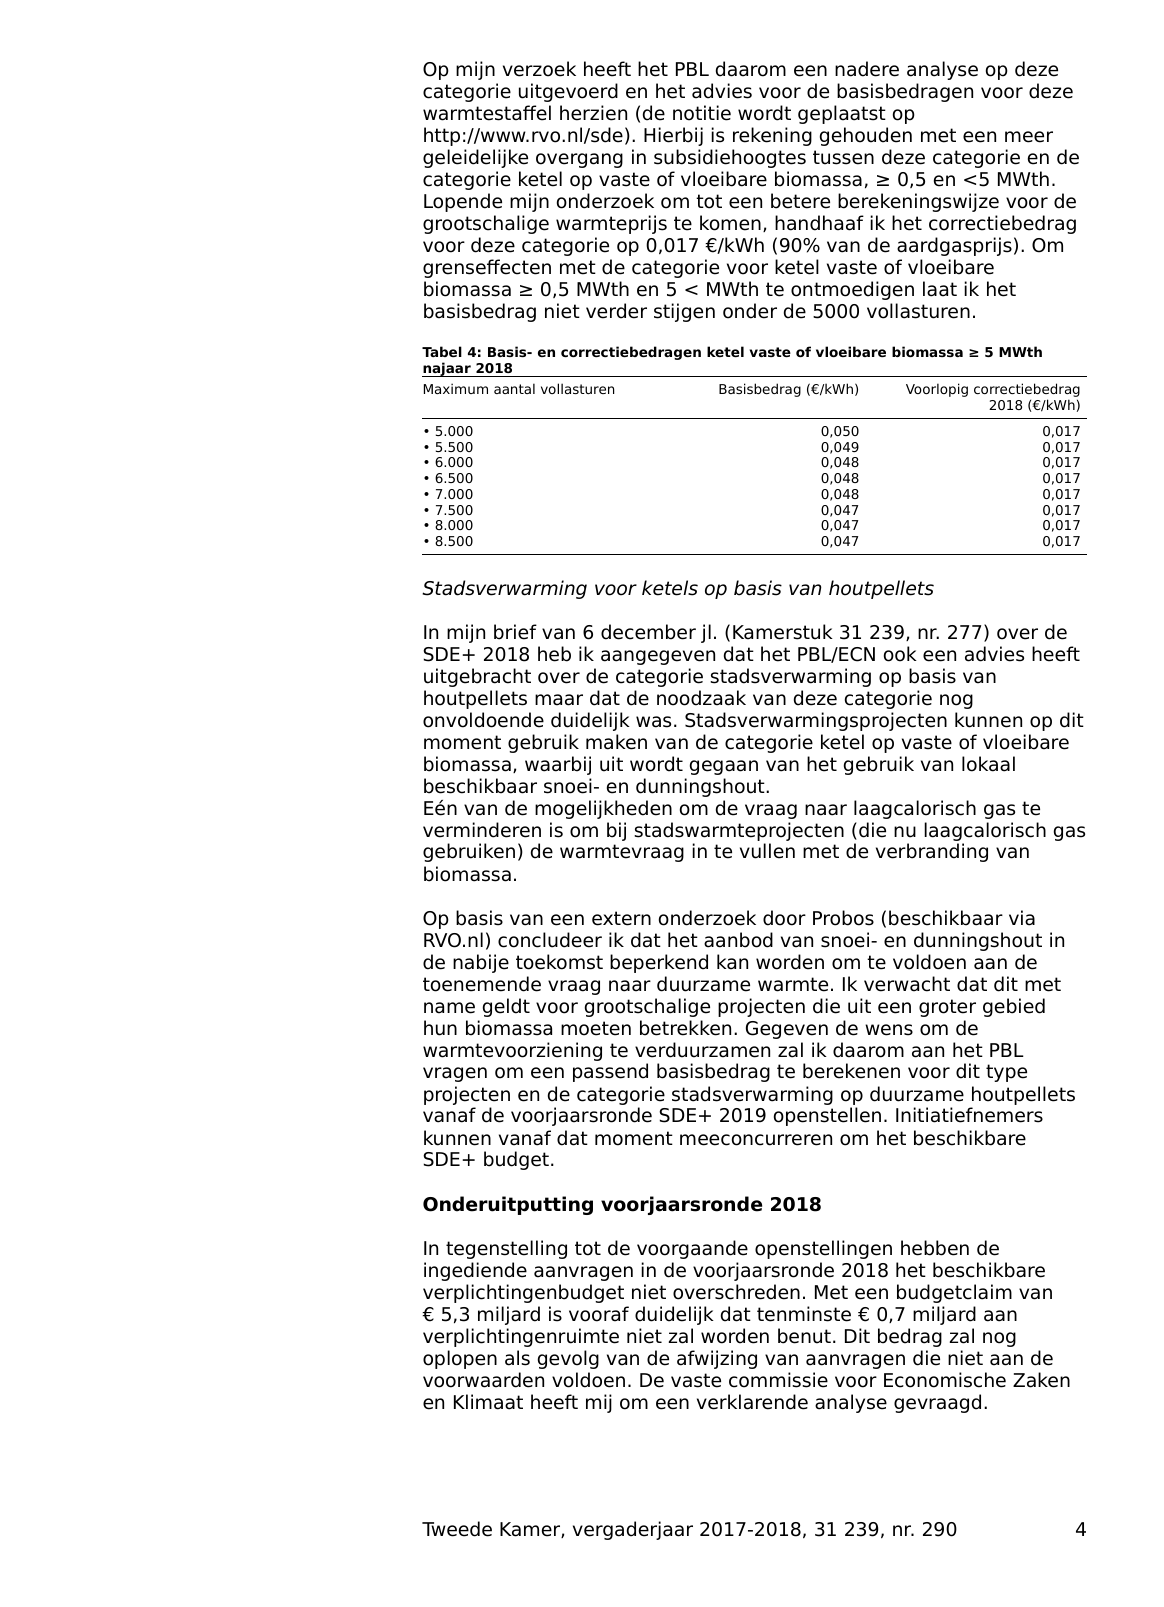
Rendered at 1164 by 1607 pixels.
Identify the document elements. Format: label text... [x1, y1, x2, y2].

table_cell • 5.000 [422, 419, 644, 439]
table_cell 0,048 [644, 487, 865, 502]
table_cell 0,049 [644, 440, 865, 455]
table_cell 0,017 [865, 440, 1087, 455]
table_cell 0,017 [865, 534, 1087, 554]
table_cell • 7.500 [422, 503, 644, 518]
text In mijn brief van 6 december jl. (Kamerstuk 31 239, nr. 277) over de SDE+ 2018 heb ik aangegeven dat het PBL/ECN ook een advies heeft uitgebracht over de categorie stadsverwarming op basis van houtpellets maar dat de noodzaak van deze categorie nog onvoldoende duidelijk was. Stadsverwarmingsprojecten kunnen op dit moment gebruik maken van de categorie ketel op vaste of vloeibare biomassa, waarbij uit wordt gegaan van het gebruik van lokaal beschikbaar snoei- en dunningshout. [422, 622, 1087, 797]
table_cell 0,017 [865, 471, 1087, 487]
table_cell • 8.000 [422, 518, 644, 534]
table_cell 0,047 [644, 503, 865, 518]
table_header Tabel 4: Basis- en correctiebedragen ketel vaste of vloeibare biomassa ≥ 5 MWth najaar 2018 [422, 345, 1087, 376]
table_cell 0,017 [865, 487, 1087, 502]
table_cell 0,017 [865, 455, 1087, 471]
table_cell Basisbedrag (€/kWh) [644, 377, 865, 418]
table_cell • 7.000 [422, 487, 644, 502]
text Op mijn verzoek heeft het PBL daarom een nadere analyse op deze categorie uitgevoerd en het advies voor de basisbedragen voor deze warmtestaffel herzien (de notitie wordt geplaatst op http://www.rvo.nl/sde). Hierbij is rekening gehouden met een meer geleidelijke overgang in subsidiehoogtes tussen deze categorie en de categorie ketel op vaste of vloeibare biomassa, ≥ 0,5 en <5 MWth. Lopende mijn onderzoek om tot een betere berekeningswijze voor de grootschalige warmteprijs te komen, handhaaf ik het correctiebedrag voor deze categorie op 0,017 €/kWh (90% van de aardgasprijs). Om grenseffecten met de categorie voor ketel vaste of vloeibare biomassa ≥ 0,5 MWth en 5 < MWth te ontmoedigen laat ik het basisbedrag niet verder stijgen onder de 5000 vollasturen. [422, 59, 1087, 323]
text In tegenstelling tot de voorgaande openstellingen hebben de ingediende aanvragen in de voorjaarsronde 2018 het beschikbare verplichtingenbudget niet overschreden. Met een budgetclaim van € 5,3 miljard is vooraf duidelijk dat tenminste € 0,7 miljard aan verplichtingenruimte niet zal worden benut. Dit bedrag zal nog oplopen als gevolg van de afwijzing van aanvragen die niet aan de voorwaarden voldoen. De vaste commissie voor Economische Zaken en Klimaat heeft mij om een verklarende analyse gevraagd. [422, 1238, 1087, 1413]
table_cell 0,050 [644, 419, 865, 439]
table_cell Maximum aantal vollasturen [422, 377, 644, 418]
subtitle Stadsverwarming voor ketels op basis van houtpellets [422, 577, 1087, 599]
table_cell • 5.500 [422, 440, 644, 455]
text Eén van de mogelijkheden om de vraag naar laagcalorisch gas te verminderen is om bij stadswarmteprojecten (die nu laagcalorisch gas gebruiken) de warmtevraag in te vullen met de verbranding van biomassa. [422, 797, 1087, 885]
table_cell • 8.500 [422, 534, 644, 554]
table_cell 0,017 [865, 419, 1087, 439]
table_cell 0,048 [644, 471, 865, 487]
table_cell 0,017 [865, 503, 1087, 518]
table_cell 0,048 [644, 455, 865, 471]
table_cell Voorlopig correctiebedrag 2018 (€/kWh) [865, 377, 1087, 418]
table_cell 0,047 [644, 518, 865, 534]
subtitle Onderuitputting voorjaarsronde 2018 [422, 1193, 1087, 1216]
table_cell • 6.500 [422, 471, 644, 487]
table_cell 0,047 [644, 534, 865, 554]
text Op basis van een extern onderzoek door Probos (beschikbaar via RVO.nl) concludeer ik dat het aanbod van snoei- en dunningshout in de nabije toekomst beperkend kan worden om te voldoen aan de toenemende vraag naar duurzame warmte. Ik verwacht dat dit met name geldt voor grootschalige projecten die uit een groter gebied hun biomassa moeten betrekken. Gegeven de wens om de warmtevoorziening te verduurzamen zal ik daarom aan het PBL vragen om een passend basisbedrag te berekenen voor dit type projecten en de categorie stadsverwarming op duurzame houtpellets vanaf de voorjaarsronde SDE+ 2019 openstellen. Initiatiefnemers kunnen vanaf dat moment meeconcurreren om het beschikbare SDE+ budget. [422, 908, 1087, 1171]
table_cell • 6.000 [422, 455, 644, 471]
table_cell 0,017 [865, 518, 1087, 534]
